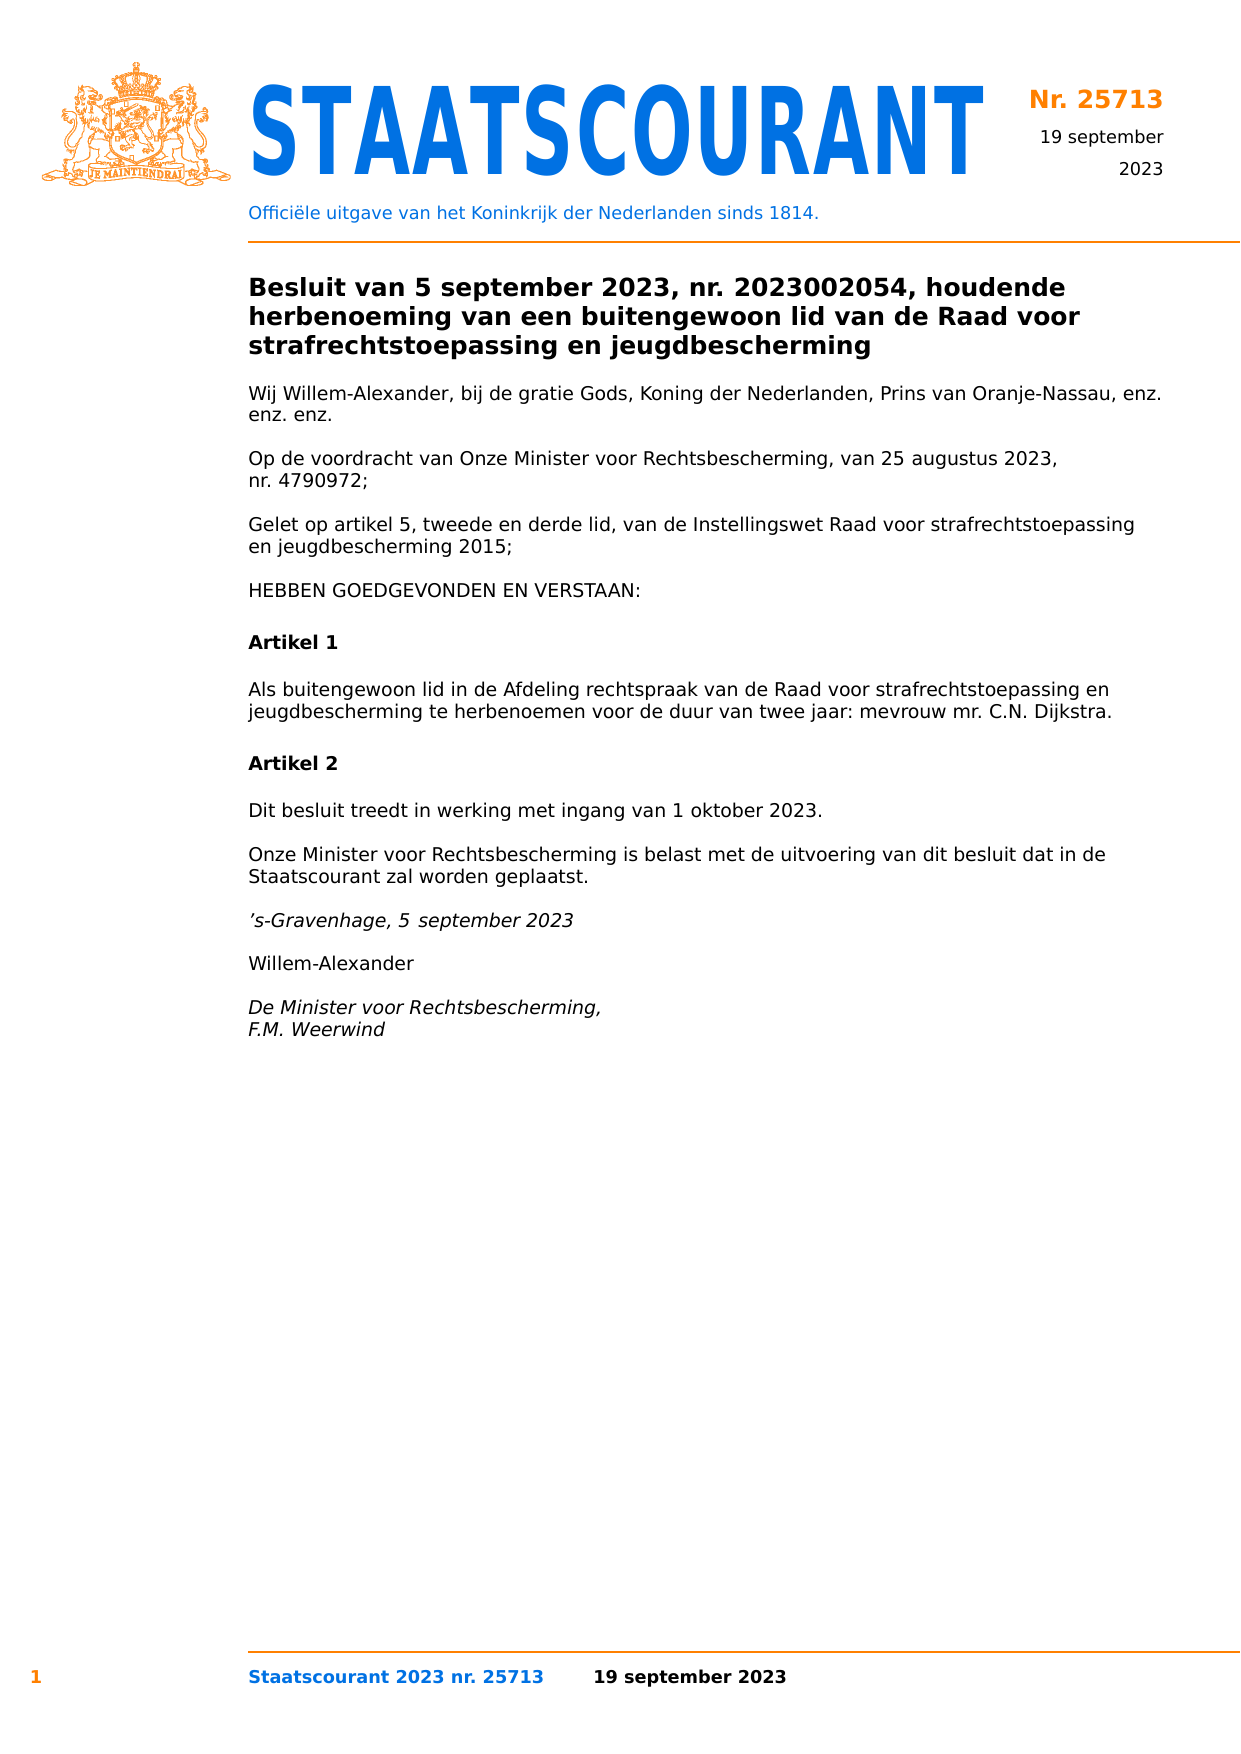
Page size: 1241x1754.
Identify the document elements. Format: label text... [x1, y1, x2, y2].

text Als buitengewoon lid in de Afdeling rechtspraak van de Raad voor strafrechtstoepassing en jeugdbescherming te herbenoemen voor de duur van twee jaar: mevrouw mr. C.N. Dijkstra. [248, 679, 1163, 723]
subtitle Artikel 1 [248, 632, 1163, 654]
table_cell 2023 [998, 153, 1240, 203]
text Willem-Alexander [248, 953, 1163, 975]
text Wij Willem-Alexander, bij de gratie Gods, Koning der Nederlanden, Prins van Oranje-Nassau, enz. enz. enz. [248, 382, 1163, 426]
table_header Nr. 25713 [998, 62, 1240, 121]
table_cell Officiële uitgave van het Koninkrijk der Nederlanden sinds 1814. [248, 203, 1240, 241]
text Onze Minister voor Rechtsbescherming is belast met de uitvoering van dit besluit dat in de Staatscourant zal worden geplaatst. [248, 844, 1163, 888]
subtitle Artikel 2 [248, 753, 1163, 775]
text Dit besluit treedt in werking met ingang van 1 oktober 2023. [248, 800, 1163, 822]
subtitle Besluit van 5 september 2023, nr. 2023002054, houdende herbenoeming van een buitengewoon lid van de Raad voor strafrechtstoepassing en jeugdbescherming [248, 273, 1163, 361]
picture [41, 62, 231, 186]
text De Minister voor Rechtsbescherming, F.M. Weerwind [248, 997, 1163, 1041]
text Gelet op artikel 5, tweede en derde lid, van de Instellingswet Raad voor strafrechtstoepassing en jeugdbescherming 2015; [248, 514, 1163, 558]
text HEBBEN GOEDGEVONDEN EN VERSTAAN: [248, 580, 1163, 602]
text ’s-Gravenhage, 5 september 2023 [248, 909, 1163, 931]
table_header [25, 62, 248, 241]
table_header STAATSCOURANT [248, 62, 998, 203]
text Op de voordracht van Onze Minister voor Rechtsbescherming, van 25 augustus 2023, nr. 4790972; [248, 448, 1163, 492]
table_cell 19 september [998, 121, 1240, 153]
